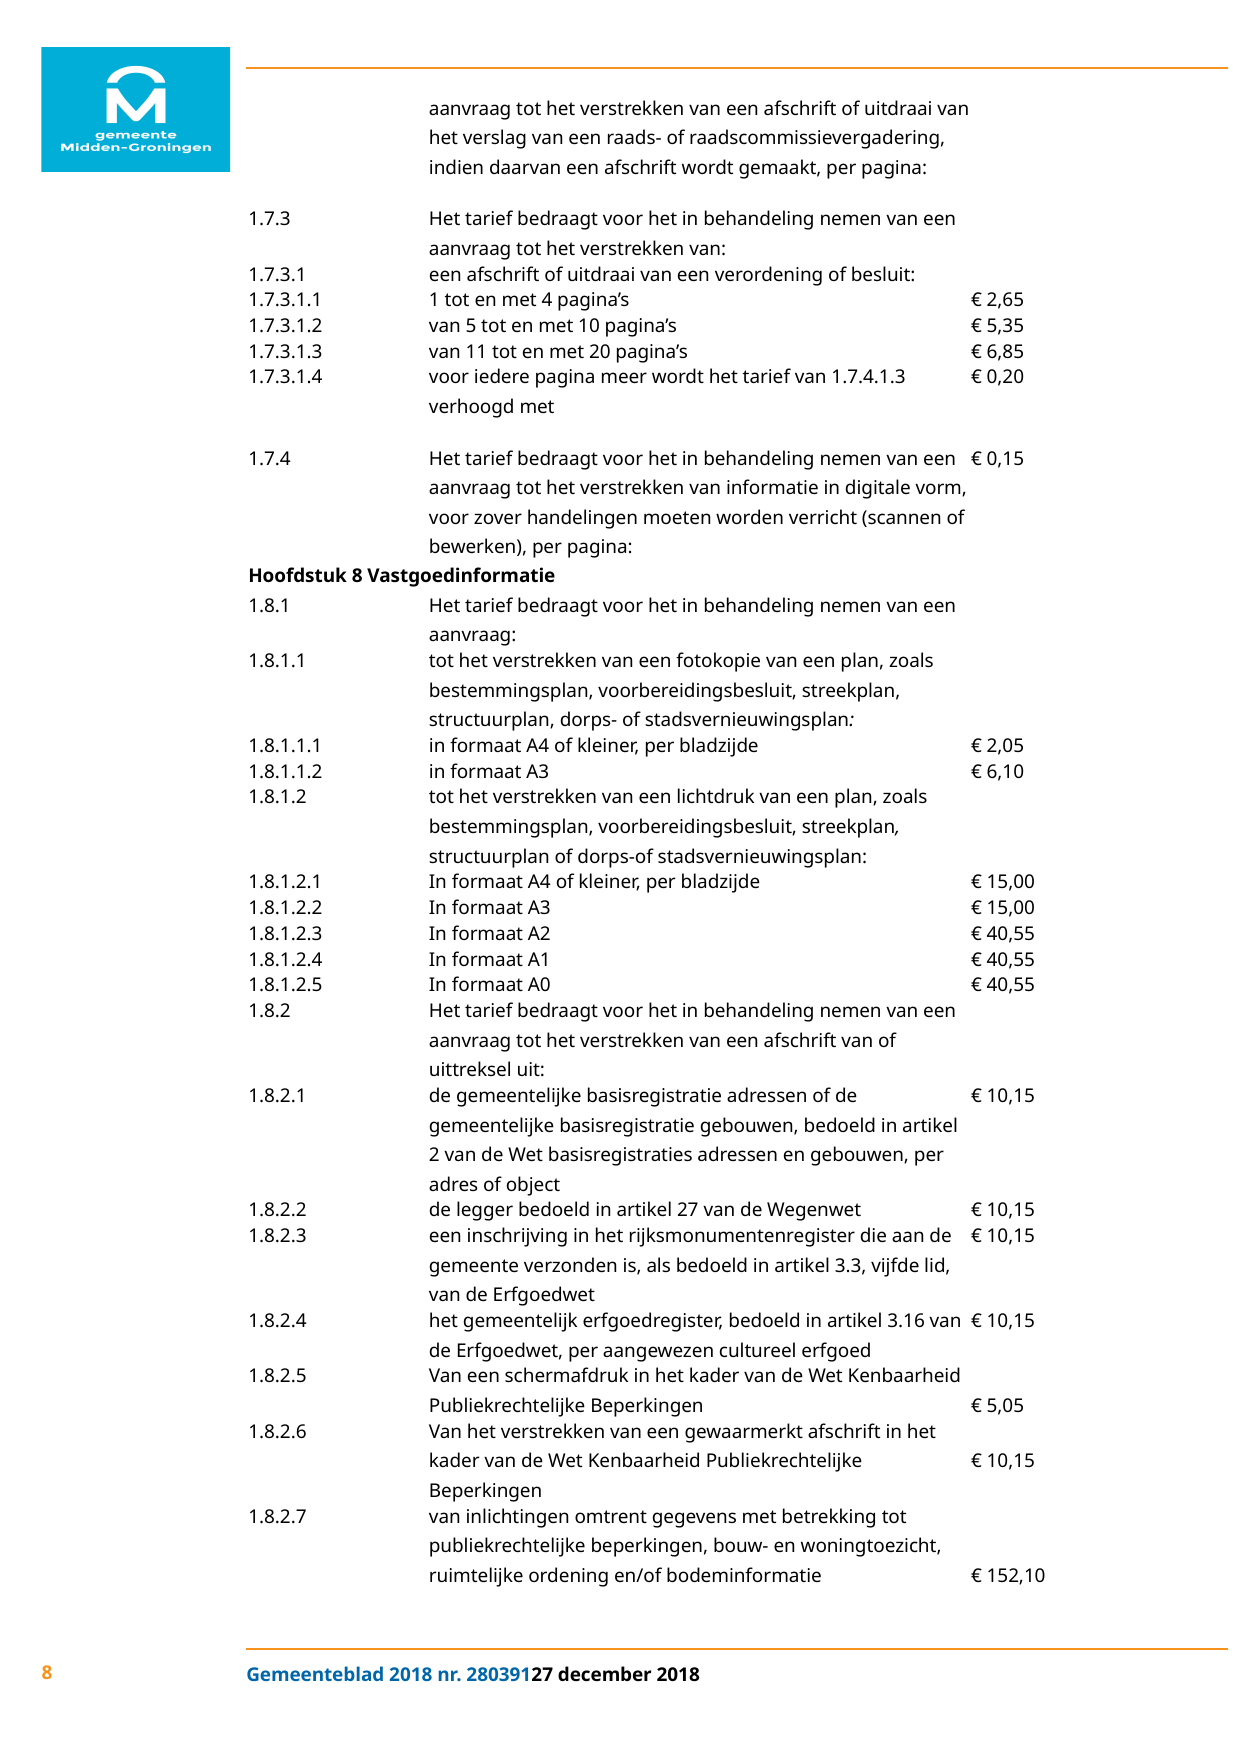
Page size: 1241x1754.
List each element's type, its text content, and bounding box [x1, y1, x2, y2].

table_cell 1.8.1.1.1 [248, 732, 429, 758]
table_cell [971, 784, 1152, 869]
table_cell [429, 419, 971, 445]
table_cell het gemeentelijk erfgoedregister, bedoeld in artikel 3.16 van de Erfgoedwet, per aangewezen cultureel erfgoed [429, 1307, 971, 1363]
table_header [971, 592, 1152, 647]
table_cell In formaat A0 [429, 972, 971, 997]
table_cell 1.8.1.2.3 [248, 920, 429, 946]
table_cell [971, 95, 1152, 180]
table_cell In formaat A1 [429, 946, 971, 972]
table_cell [971, 997, 1152, 1082]
table_cell 1.7.3.1 [248, 261, 429, 286]
table_cell [971, 648, 1152, 732]
text Hoofdstuk 8 Vastgoedinformatie [248, 562, 1152, 588]
table_cell € 0,15 [971, 445, 1152, 559]
table_cell 1.7.3 [248, 205, 429, 261]
table_cell € 2,65 [971, 286, 1152, 312]
table_cell € 15,00 [971, 894, 1152, 920]
table_cell 1.7.4 [248, 445, 429, 559]
table_cell [971, 205, 1152, 261]
table_cell een afschrift of uitdraai van een verordening of besluit: [429, 261, 971, 286]
table_cell In formaat A3 [429, 894, 971, 920]
table_cell € 0,20 [971, 364, 1152, 419]
table_cell [971, 180, 1152, 205]
table_cell van 11 tot en met 20 pagina’s [429, 338, 971, 364]
table_cell de legger bedoeld in artikel 27 van de Wegenwet [429, 1197, 971, 1222]
table_cell 1.8.2.2 [248, 1197, 429, 1222]
table_cell 1.8.1.2.5 [248, 972, 429, 997]
table_cell in formaat A3 [429, 758, 971, 784]
table_cell [248, 419, 429, 445]
table_cell 1.8.2.4 [248, 1307, 429, 1363]
table_cell € 6,85 [971, 338, 1152, 364]
table_cell Van een schermafdruk in het kader van de Wet Kenbaarheid Publiekrechtelijke Beperkingen [429, 1363, 971, 1418]
table_cell een inschrijving in het rijksmonumentenregister die aan de gemeente verzonden is, als bedoeld in artikel 3.3, vijfde lid, van de Erfgoedwet [429, 1223, 971, 1307]
table_cell Het tarief bedraagt voor het in behandeling nemen van een aanvraag tot het verstrekken van informatie in digitale vorm, voor zover handelingen moeten worden verricht (scannen of bewerken), per pagina: [429, 445, 971, 559]
table_cell € 10,15 [971, 1418, 1152, 1503]
table_cell [971, 261, 1152, 286]
table_cell 1.8.1.2 [248, 784, 429, 869]
table_cell € 40,55 [971, 920, 1152, 946]
table_cell € 10,15 [971, 1307, 1152, 1363]
table_cell 1.8.1.1.2 [248, 758, 429, 784]
table_cell € 15,00 [971, 869, 1152, 894]
table_cell 1.7.3.1.4 [248, 364, 429, 419]
picture [184, 146, 190, 153]
table_cell [429, 180, 971, 205]
table_cell [248, 95, 429, 180]
table_cell € 5,35 [971, 312, 1152, 338]
table_header 1.8.1 [248, 592, 429, 647]
table_cell voor iedere pagina meer wordt het tarief van 1.7.4.1.3 verhoogd met [429, 364, 971, 419]
table_cell 1.7.3.1.3 [248, 338, 429, 364]
table_cell € 5,05 [971, 1363, 1152, 1418]
table_cell 1.8.2.1 [248, 1082, 429, 1197]
table_cell 1.8.1.2.4 [248, 946, 429, 972]
table_cell € 6,10 [971, 758, 1152, 784]
table_cell 1.8.1.2.2 [248, 894, 429, 920]
table_cell [971, 419, 1152, 445]
table_cell in formaat A4 of kleiner, per bladzijde [429, 732, 971, 758]
table_cell In formaat A2 [429, 920, 971, 946]
table_header Het tarief bedraagt voor het in behandeling nemen van een aanvraag: [429, 592, 971, 647]
table_cell Van het verstrekken van een gewaarmerkt afschrift in het kader van de Wet Kenbaarheid Publiekrechtelijke Beperkingen [429, 1418, 971, 1503]
table_cell Het tarief bedraagt voor het in behandeling nemen van een aanvraag tot het verstrekken van: [429, 205, 971, 261]
table_cell € 40,55 [971, 972, 1152, 997]
table_cell 1.8.2.5 [248, 1363, 429, 1418]
table_cell [248, 180, 429, 205]
table_cell van inlichtingen omtrent gegevens met betrekking tot publiekrechtelijke beperkingen, bouw- en woningtoezicht, ruimtelijke ordening en/of bodeminformatie [429, 1503, 971, 1588]
table_cell € 10,15 [971, 1082, 1152, 1197]
table_cell € 40,55 [971, 946, 1152, 972]
table_cell In formaat A4 of kleiner, per bladzijde [429, 869, 971, 894]
table_cell van 5 tot en met 10 pagina’s [429, 312, 971, 338]
table_cell 1.8.1.2.1 [248, 869, 429, 894]
table_cell tot het verstrekken van een lichtdruk van een plan, zoals bestemmingsplan, voorbereidingsbesluit, streekplan, structuurplan of dorps-of stadsvernieuwingsplan: [429, 784, 971, 869]
table_cell 1 tot en met 4 pagina’s [429, 286, 971, 312]
table_cell € 10,15 [971, 1197, 1152, 1222]
table_cell € 10,15 [971, 1223, 1152, 1307]
table_cell tot het verstrekken van een fotokopie van een plan, zoals bestemmingsplan, voorbereidingsbesluit, streekplan, structuurplan, dorps- of stadsvernieuwingsplan: [429, 648, 971, 732]
table_cell € 2,05 [971, 732, 1152, 758]
table_cell 1.8.2.6 [248, 1418, 429, 1503]
table_cell 1.8.1.1 [248, 648, 429, 732]
table_cell Het tarief bedraagt voor het in behandeling nemen van een aanvraag tot het verstrekken van een afschrift van of uittreksel uit: [429, 997, 971, 1082]
table_cell de gemeentelijke basisregistratie adressen of de gemeentelijke basisregistratie gebouwen, bedoeld in artikel 2 van de Wet basisregistraties adressen en gebouwen, per adres of object [429, 1082, 971, 1197]
table_cell 1.8.2.7 [248, 1503, 429, 1588]
table_cell € 152,10 [971, 1503, 1152, 1588]
picture [107, 89, 165, 122]
table_cell 1.7.3.1.2 [248, 312, 429, 338]
table_cell 1.8.2 [248, 997, 429, 1082]
table_cell aanvraag tot het verstrekken van een afschrift of uitdraai van het verslag van een raads- of raadscommissievergadering, indien daarvan een afschrift wordt gemaakt, per pagina: [429, 95, 971, 180]
picture [108, 66, 164, 82]
table_cell 1.8.2.3 [248, 1223, 429, 1307]
table_cell 1.7.3.1.1 [248, 286, 429, 312]
